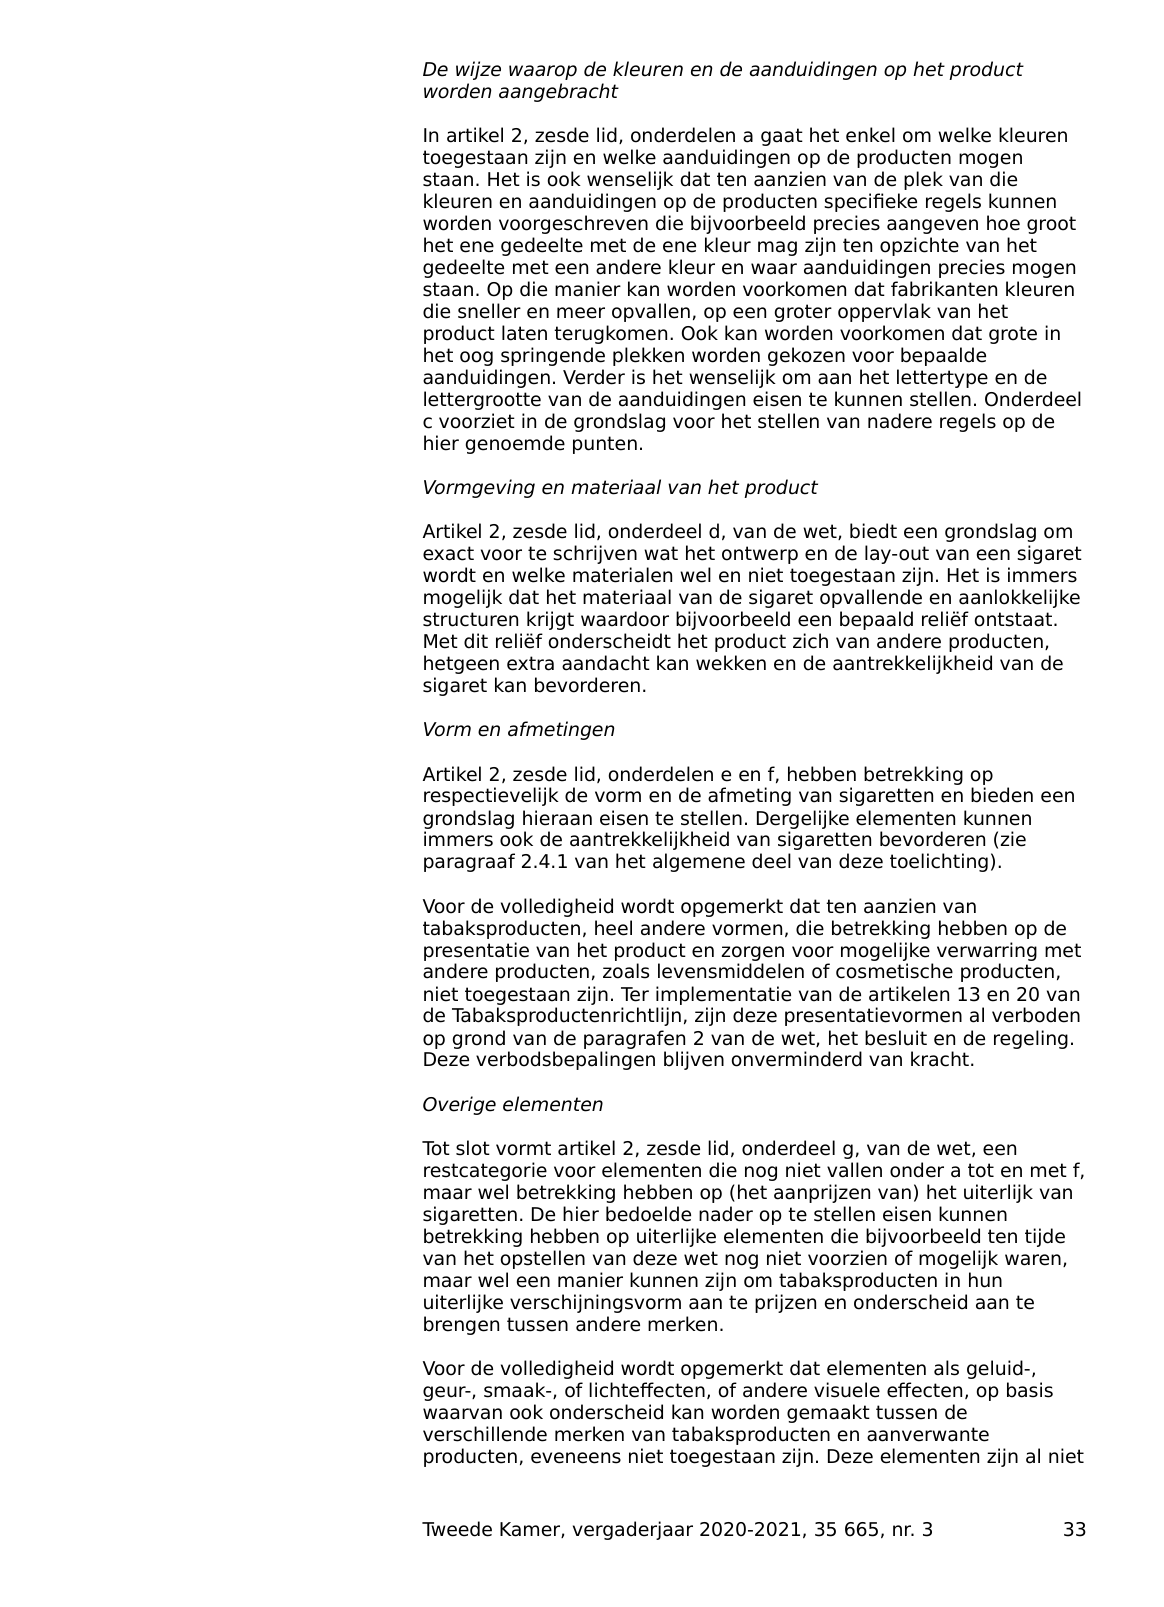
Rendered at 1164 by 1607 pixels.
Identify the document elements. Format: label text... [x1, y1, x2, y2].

subtitle Vorm en afmetingen [422, 719, 1087, 741]
text Artikel 2, zesde lid, onderdelen e en f, hebben betrekking op respectievelijk de vorm en de afmeting van sigaretten en bieden een grondslag hieraan eisen te stellen. Dergelijke elementen kunnen immers ook de aantrekkelijkheid van sigaretten bevorderen (zie paragraaf 2.4.1 van het algemene deel van deze toelichting). [422, 763, 1087, 873]
text In artikel 2, zesde lid, onderdelen a gaat het enkel om welke kleuren toegestaan zijn en welke aanduidingen op de producten mogen staan. Het is ook wenselijk dat ten aanzien van de plek van die kleuren en aanduidingen op de producten specifieke regels kunnen worden voorgeschreven die bijvoorbeeld precies aangeven hoe groot het ene gedeelte met de ene kleur mag zijn ten opzichte van het gedeelte met een andere kleur en waar aanduidingen precies mogen staan. Op die manier kan worden voorkomen dat fabrikanten kleuren die sneller en meer opvallen, op een groter oppervlak van het product laten terugkomen. Ook kan worden voorkomen dat grote in het oog springende plekken worden gekozen voor bepaalde aanduidingen. Verder is het wenselijk om aan het lettertype en de lettergrootte van de aanduidingen eisen te kunnen stellen. Onderdeel c voorziet in de grondslag voor het stellen van nadere regels op de hier genoemde punten. [422, 125, 1087, 455]
subtitle Overige elementen [422, 1093, 1087, 1116]
subtitle Vormgeving en materiaal van het product [422, 477, 1087, 499]
subtitle De wijze waarop de kleuren en de aanduidingen op het product worden aangebracht [422, 59, 1087, 103]
text Artikel 2, zesde lid, onderdeel d, van de wet, biedt een grondslag om exact voor te schrijven wat het ontwerp en de lay-out van een sigaret wordt en welke materialen wel en niet toegestaan zijn. Het is immers mogelijk dat het materiaal van de sigaret opvallende en aanlokkelijke structuren krijgt waardoor bijvoorbeeld een bepaald reliëf ontstaat. Met dit reliëf onderscheidt het product zich van andere producten, hetgeen extra aandacht kan wekken en de aantrekkelijkheid van de sigaret kan bevorderen. [422, 521, 1087, 697]
text Voor de volledigheid wordt opgemerkt dat elementen als geluid-, geur-, smaak-, of lichteffecten, of andere visuele effecten, op basis waarvan ook onderscheid kan worden gemaakt tussen de verschillende merken van tabaksproducten en aanverwante producten, eveneens niet toegestaan zijn. Deze elementen zijn al niet [422, 1358, 1087, 1468]
text Tot slot vormt artikel 2, zesde lid, onderdeel g, van de wet, een restcategorie voor elementen die nog niet vallen onder a tot en met f, maar wel betrekking hebben op (het aanprijzen van) het uiterlijk van sigaretten. De hier bedoelde nader op te stellen eisen kunnen betrekking hebben op uiterlijke elementen die bijvoorbeeld ten tijde van het opstellen van deze wet nog niet voorzien of mogelijk waren, maar wel een manier kunnen zijn om tabaksproducten in hun uiterlijke verschijningsvorm aan te prijzen en onderscheid aan te brengen tussen andere merken. [422, 1138, 1087, 1336]
text Voor de volledigheid wordt opgemerkt dat ten aanzien van tabaksproducten, heel andere vormen, die betrekking hebben op de presentatie van het product en zorgen voor mogelijke verwarring met andere producten, zoals levensmiddelen of cosmetische producten, niet toegestaan zijn. Ter implementatie van de artikelen 13 en 20 van de Tabaksproductenrichtlijn, zijn deze presentatievormen al verboden op grond van de paragrafen 2 van de wet, het besluit en de regeling. Deze verbodsbepalingen blijven onverminderd van kracht. [422, 896, 1087, 1071]
